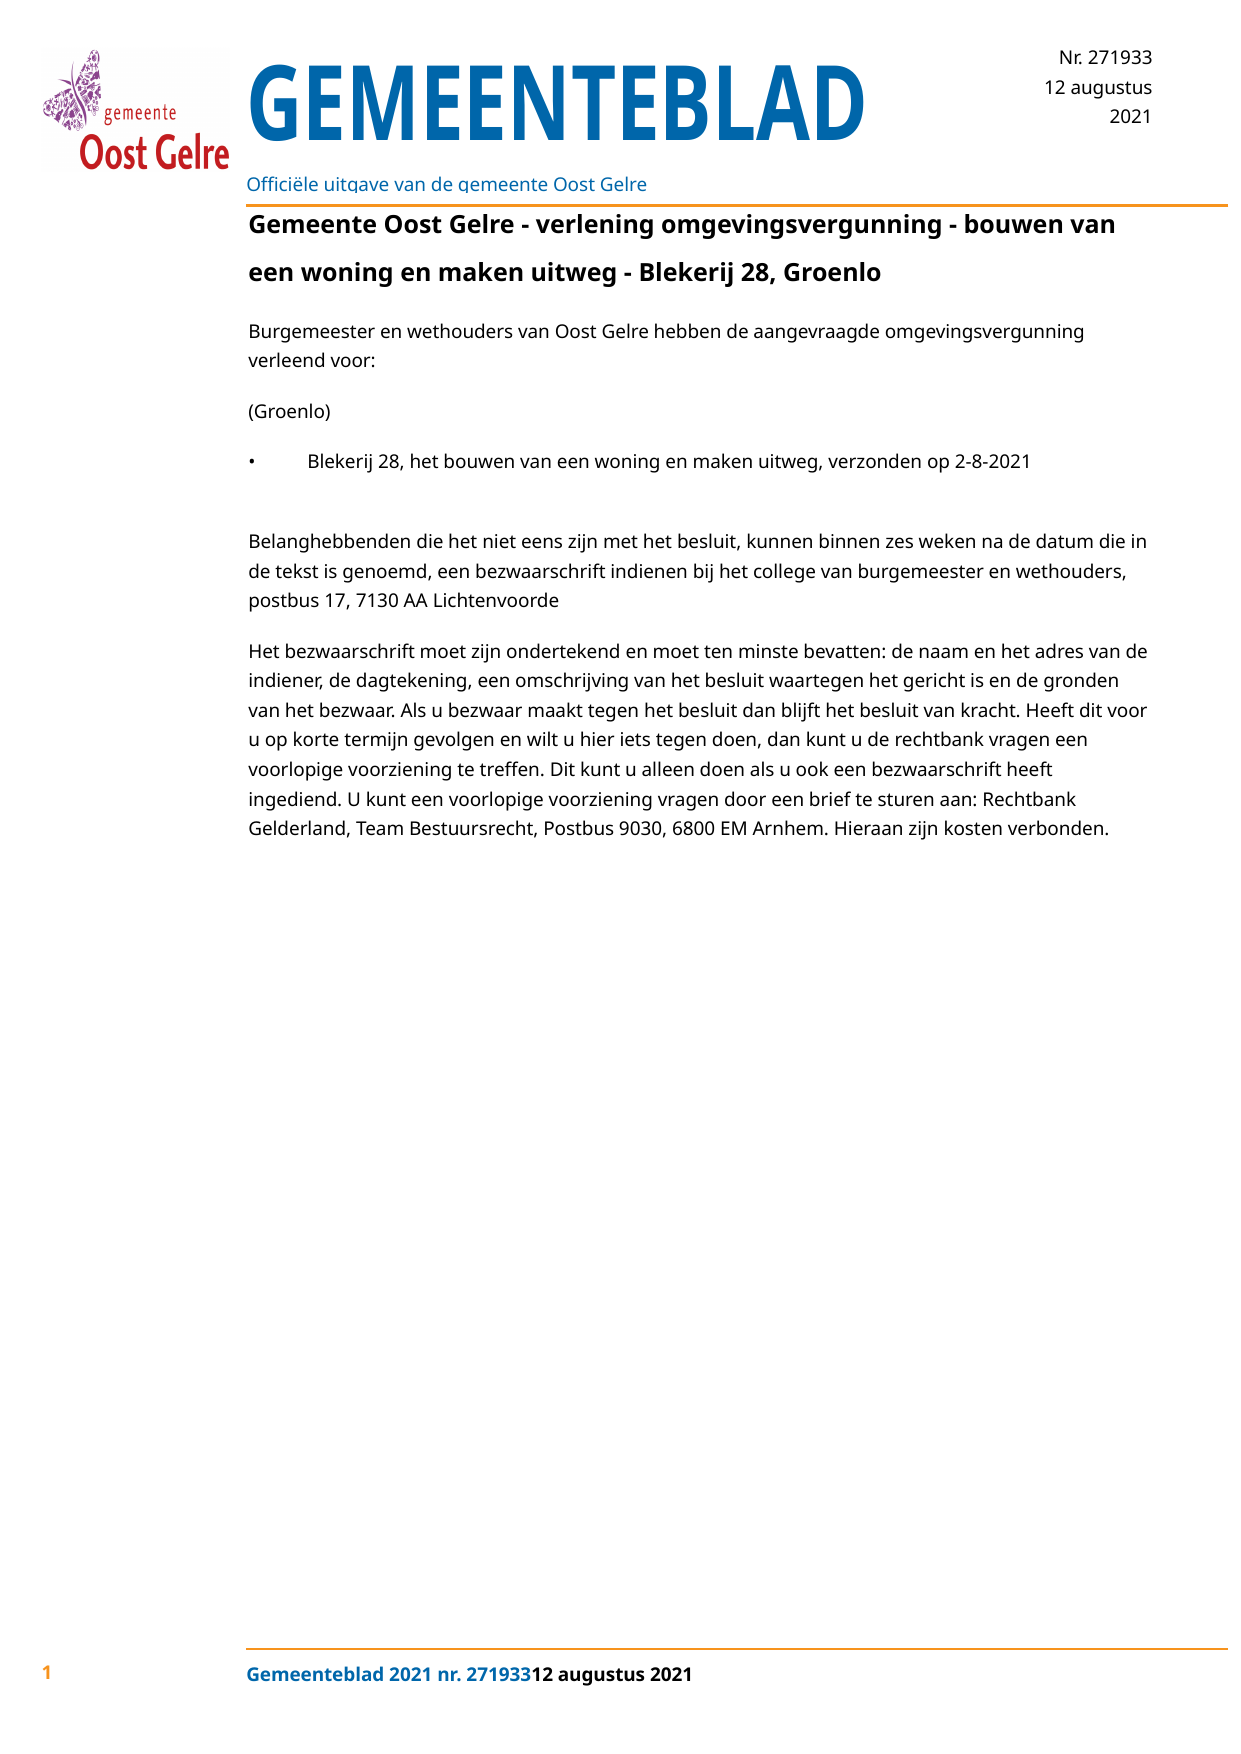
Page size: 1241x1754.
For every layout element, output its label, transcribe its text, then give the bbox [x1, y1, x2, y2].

text (Groenlo) [248, 398, 1152, 424]
text Het bezwaarschrift moet zijn ondertekend en moet ten minste bevatten: de naam en het adres van de indiener, de dagtekening, een omschrijving van het besluit waartegen het gericht is en de gronden van het bezwaar. Als u bezwaar maakt tegen het besluit dan blijft het besluit van kracht. Heeft dit voor u op korte termijn gevolgen en wilt u hier iets tegen doen, dan kunt u de rechtbank vragen een voorlopige voorziening te treffen. Dit kunt u alleen doen als u ook een bezwaarschrift heeft ingediend. U kunt een voorlopige voorziening vragen door een brief te sturen aan: Rechtbank Gelderland, Team Bestuursrecht, Postbus 9030, 6800 EM Arnhem. Hieraan zijn kosten verbonden. [248, 638, 1152, 841]
text Belanghebbenden die het niet eens zijn met het besluit, kunnen binnen zes weken na de datum die in de tekst is genoemd, een bezwaarschrift indienen bij het college van burgemeester en wethouders, postbus 17, 7130 AA Lichtenvoorde [248, 528, 1152, 613]
list Blekerij 28, het bouwen van een woning en maken uitweg, verzonden op 2-8-2021 [248, 448, 1152, 474]
picture [41, 47, 231, 172]
text Burgemeester en wethouders van Oost Gelre hebben de aangevraagde omgevingsvergunning verleend voor: [248, 318, 1152, 373]
text Gemeente Oost Gelre - verlening omgevingsvergunning - bouwen van een woning en maken uitweg - Blekerij 28, Groenlo [248, 207, 1152, 288]
